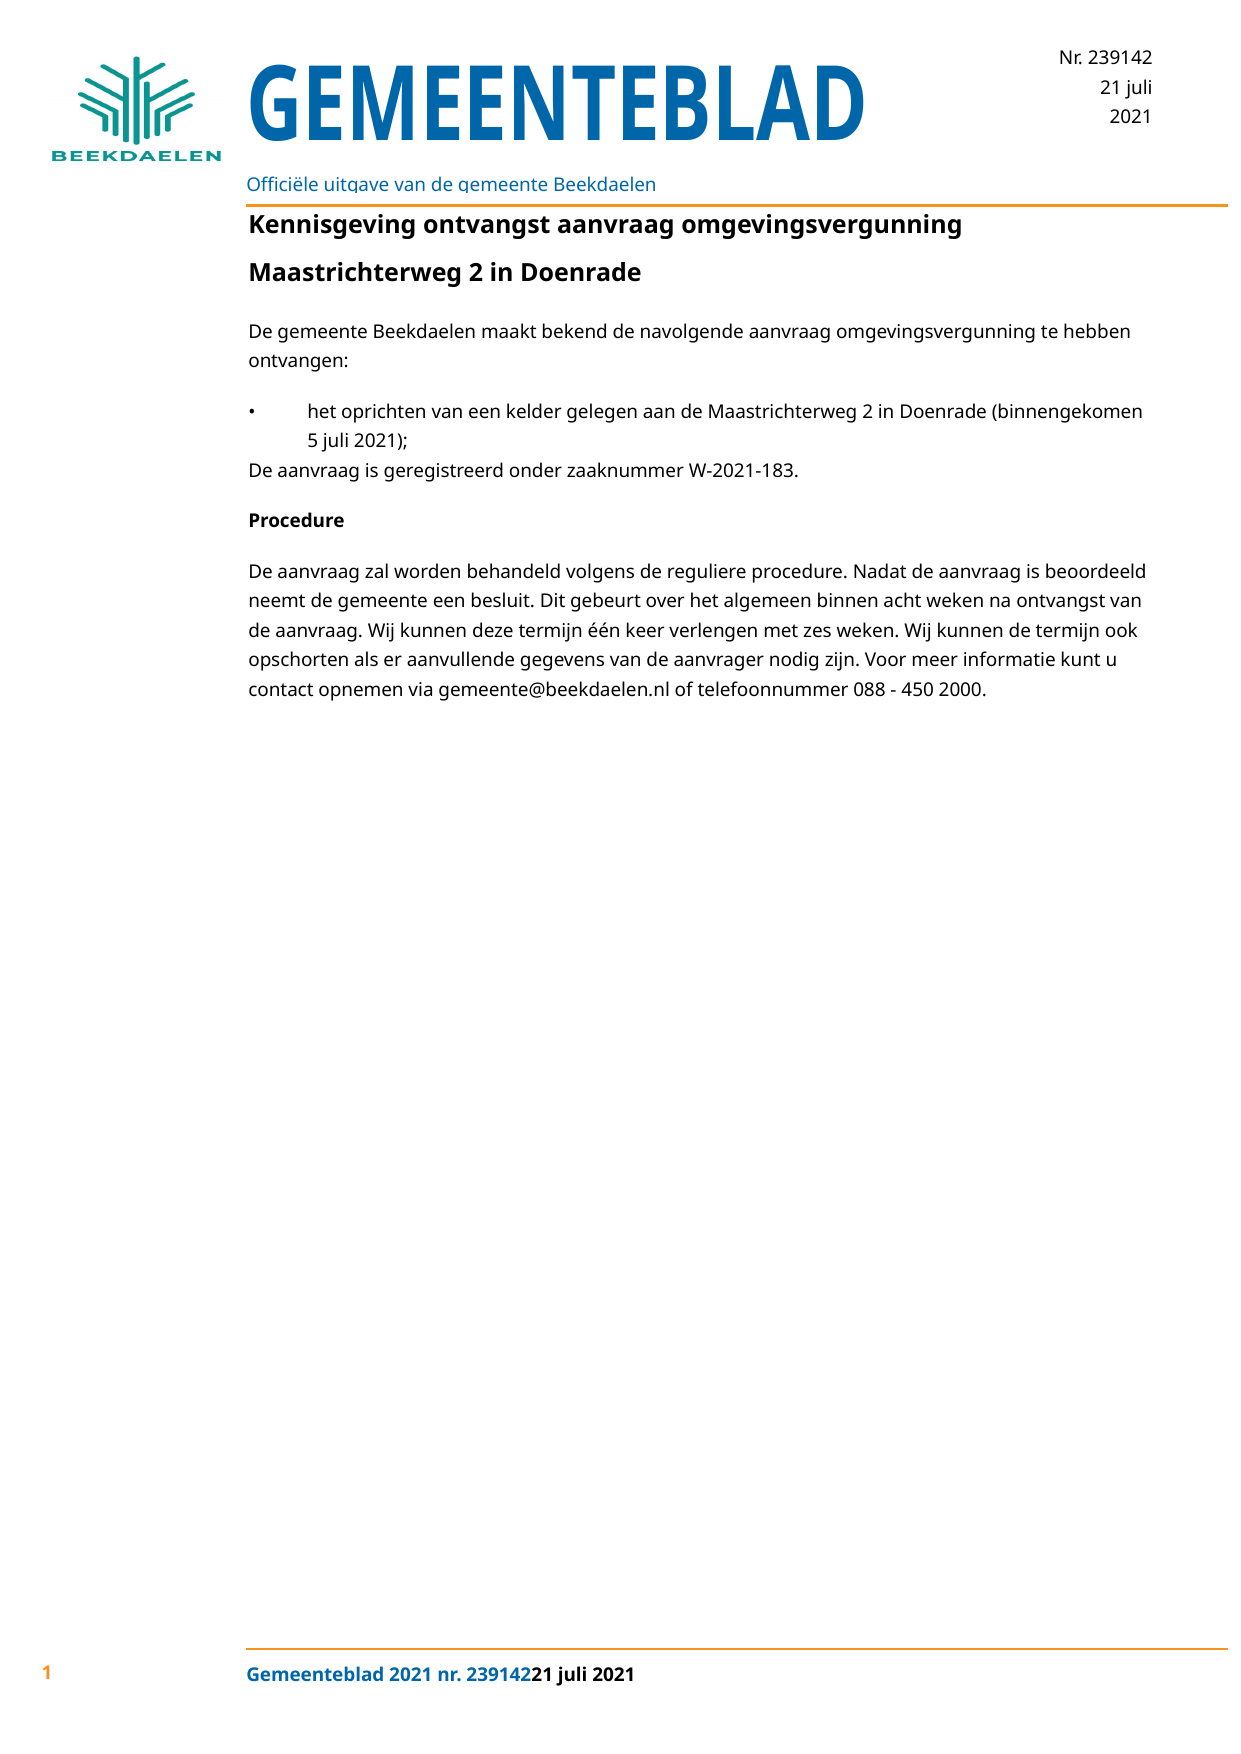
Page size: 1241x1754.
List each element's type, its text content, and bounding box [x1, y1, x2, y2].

text De gemeente Beekdaelen maakt bekend de navolgende aanvraag omgevingsvergunning te hebben ontvangen: [248, 318, 1152, 373]
text De aanvraag is geregistreerd onder zaaknummer W-2021-183. [248, 457, 1152, 483]
list het oprichten van een kelder gelegen aan de Maastrichterweg 2 in Doenrade (binnengekomen 5 juli 2021); [248, 398, 1152, 453]
text Procedure [248, 507, 1152, 533]
picture [41, 47, 231, 172]
text Kennisgeving ontvangst aanvraag omgevingsvergunning Maastrichterweg 2 in Doenrade [248, 207, 1152, 288]
text De aanvraag zal worden behandeld volgens de reguliere procedure. Nadat de aanvraag is beoordeeld neemt de gemeente een besluit. Dit gebeurt over het algemeen binnen acht weken na ontvangst van de aanvraag. Wij kunnen deze termijn één keer verlengen met zes weken. Wij kunnen de termijn ook opschorten als er aanvullende gegevens van de aanvrager nodig zijn. Voor meer informatie kunt u contact opnemen via gemeente@beekdaelen.nl of telefoonnummer 088 - 450 2000. [248, 558, 1152, 702]
